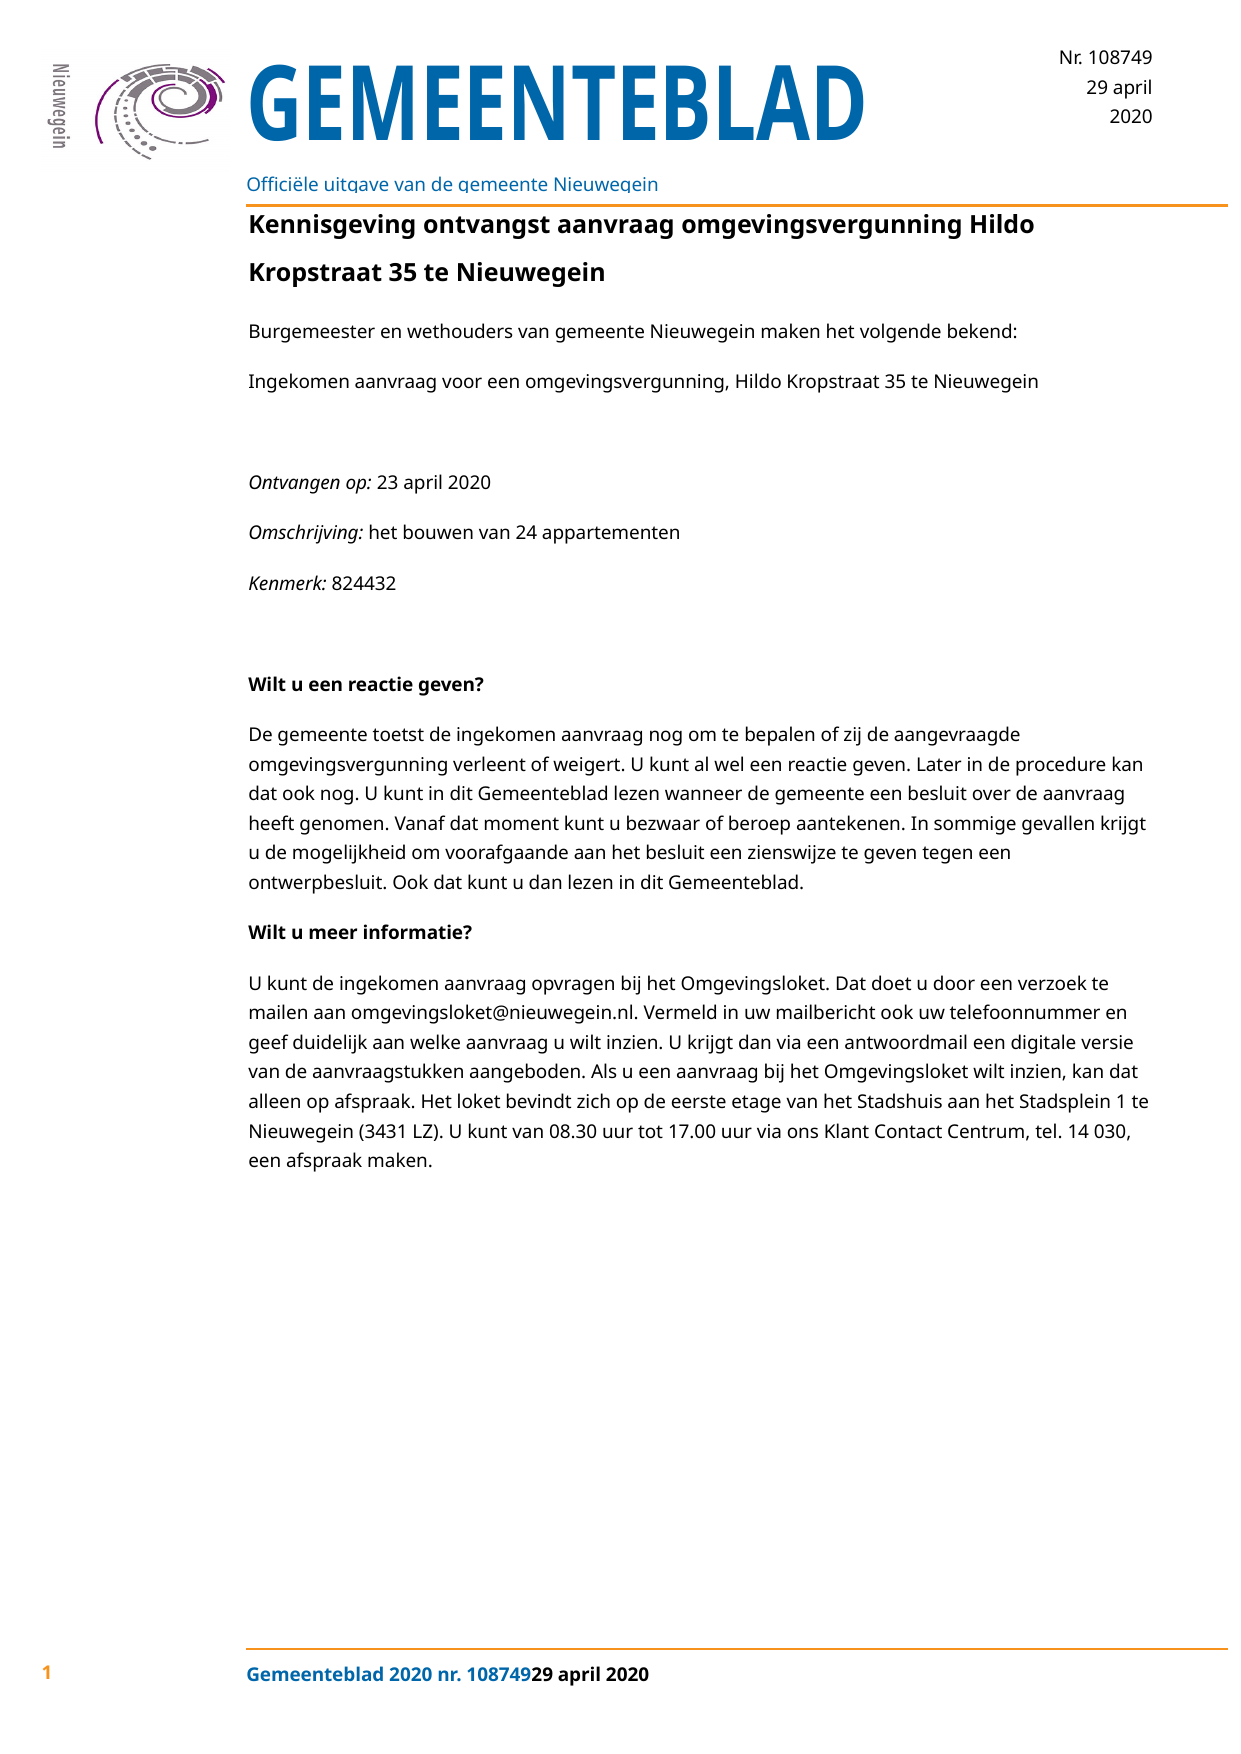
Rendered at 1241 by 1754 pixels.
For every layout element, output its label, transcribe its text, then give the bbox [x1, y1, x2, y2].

text Burgemeester en wethouders van gemeente Nieuwegein maken het volgende bekend: [248, 318, 1152, 344]
text Ingekomen aanvraag voor een omgevingsvergunning, Hildo Kropstraat 35 te Nieuwegein [248, 368, 1152, 394]
text Omschrijving: het bouwen van 24 appartementen [248, 519, 1152, 545]
text Kenmerk: 824432 [248, 570, 1152, 596]
text De gemeente toetst de ingekomen aanvraag nog om te bepalen of zij de aangevraagde omgevingsvergunning verleent of weigert. U kunt al wel een reactie geven. Later in de procedure kan dat ook nog. U kunt in dit Gemeenteblad lezen wanneer de gemeente een besluit over de aanvraag heeft genomen. Vanaf dat moment kunt u bezwaar of beroep aantekenen. In sommige gevallen krijgt u de mogelijkheid om voorafgaande aan het besluit een zienswijze te geven tegen een ontwerpbesluit. Ook dat kunt u dan lezen in dit Gemeenteblad. [248, 721, 1152, 895]
text Wilt u meer informatie? [248, 919, 1152, 945]
text Wilt u een reactie geven? [248, 671, 1152, 697]
text Kennisgeving ontvangst aanvraag omgevingsvergunning Hildo Kropstraat 35 te Nieuwegein [248, 207, 1152, 288]
text Ontvangen op: 23 april 2020 [248, 469, 1152, 495]
picture [41, 47, 231, 172]
text U kunt de ingekomen aanvraag opvragen bij het Omgevingsloket. Dat doet u door een verzoek te mailen aan omgevingsloket@nieuwegein.nl. Vermeld in uw mailbericht ook uw telefoonnummer en geef duidelijk aan welke aanvraag u wilt inzien. U krijgt dan via een antwoordmail een digitale versie van de aanvraagstukken aangeboden. Als u een aanvraag bij het Omgevingsloket wilt inzien, kan dat alleen op afspraak. Het loket bevindt zich op de eerste etage van het Stadshuis aan het Stadsplein 1 te Nieuwegein (3431 LZ). U kunt van 08.30 uur tot 17.00 uur via ons Klant Contact Centrum, tel. 14 030, een afspraak maken. [248, 970, 1152, 1173]
